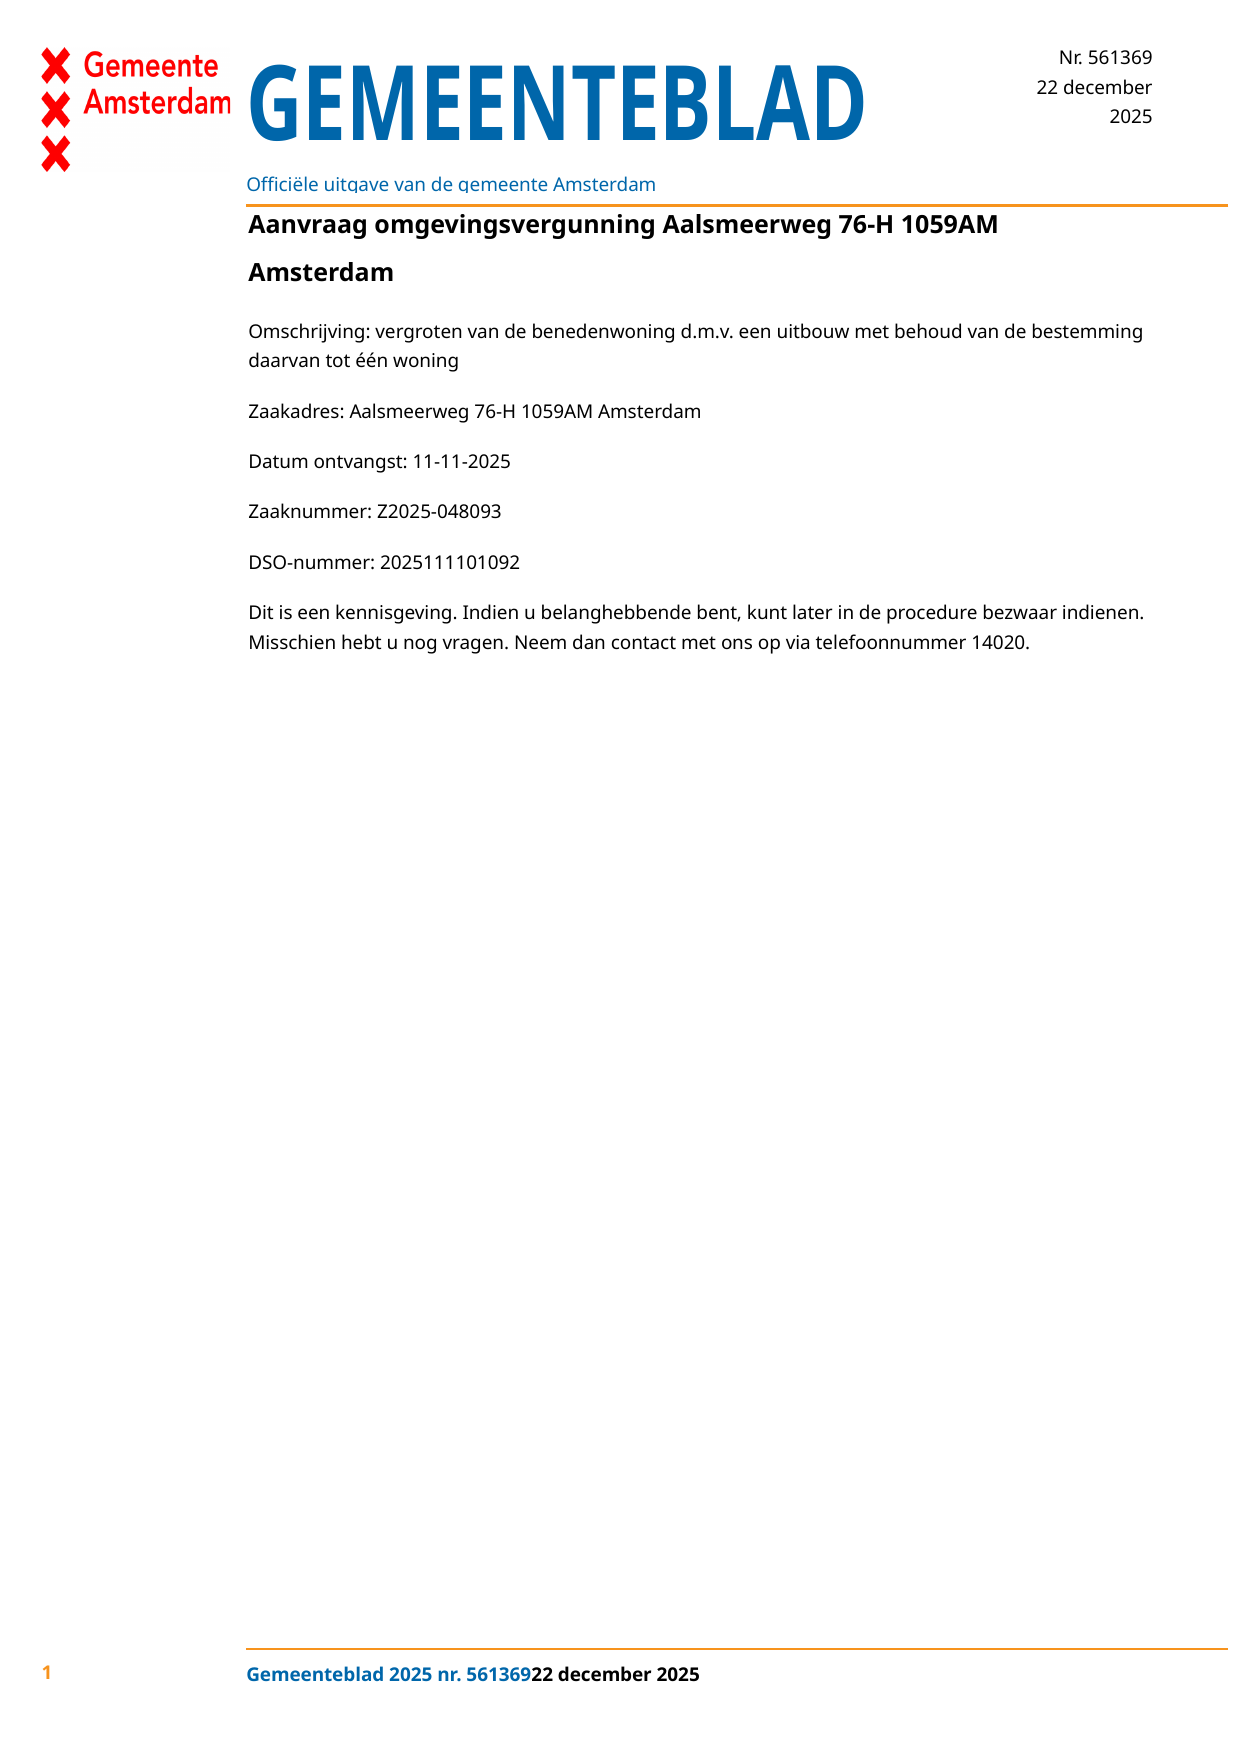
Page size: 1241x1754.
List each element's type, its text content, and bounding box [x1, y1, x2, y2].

text Dit is een kennisgeving. Indien u belanghebbende bent, kunt later in de procedure bezwaar indienen. Misschien hebt u nog vragen. Neem dan contact met ons op via telefoonnummer 14020. [248, 599, 1152, 655]
text Omschrijving: vergroten van de benedenwoning d.m.v. een uitbouw met behoud van de bestemming daarvan tot één woning [248, 318, 1152, 373]
text Datum ontvangst: 11-11-2025 [248, 448, 1152, 474]
text DSO-nummer: 2025111101092 [248, 549, 1152, 575]
text Aanvraag omgevingsvergunning Aalsmeerweg 76-H 1059AM Amsterdam [248, 207, 1152, 288]
picture [41, 47, 231, 172]
text Zaaknummer: Z2025-048093 [248, 499, 1152, 524]
text Zaakadres: Aalsmeerweg 76-H 1059AM Amsterdam [248, 398, 1152, 424]
